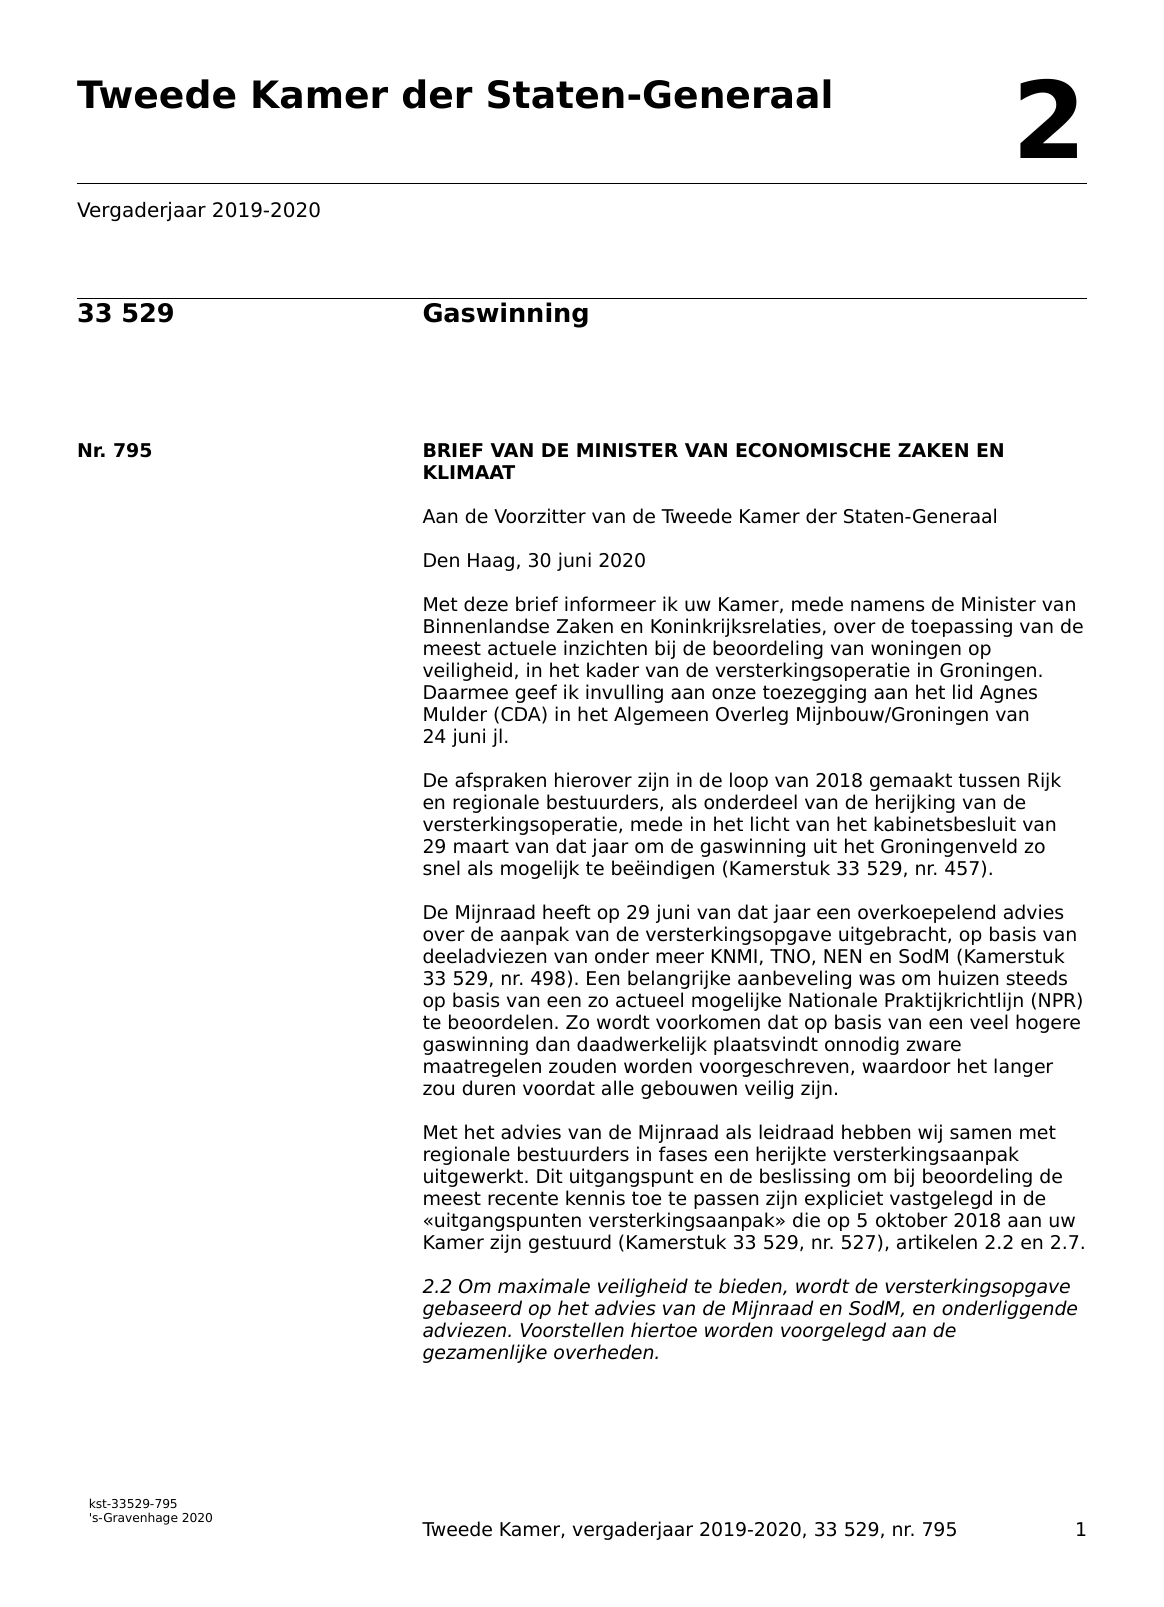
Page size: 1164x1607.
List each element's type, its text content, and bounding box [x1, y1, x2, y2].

table_header Tweede Kamer der Staten-Generaal [77, 59, 886, 183]
text De afspraken hierover zijn in de loop van 2018 gemaakt tussen Rijk en regionale bestuurders, als onderdeel van de herijking van de versterkingsoperatie, mede in het licht van het kabinetsbesluit van 29 maart van dat jaar om de gaswinning uit het Groningenveld zo snel als mogelijk te beëindigen (Kamerstuk 33 529, nr. 457). [422, 770, 1087, 880]
text 2.2 Om maximale veiligheid te bieden, wordt de versterkingsopgave gebaseerd op het advies van de Mijnraad en SodM, en onderliggende adviezen. Voorstellen hiertoe worden voorgelegd aan de gezamenlijke overheden. [422, 1276, 1087, 1364]
text Den Haag, 30 juni 2020 [422, 550, 1087, 572]
table_header 2 [886, 59, 1087, 183]
subtitle Nr. 795 BRIEF VAN DE MINISTER VAN ECONOMISCHE ZAKEN EN KLIMAAT [77, 440, 1087, 484]
text Met deze brief informeer ik uw Kamer, mede namens de Minister van Binnenlandse Zaken en Koninkrijksrelaties, over de toepassing van de meest actuele inzichten bij de beoordeling van woningen op veiligheid, in het kader van de versterkingsoperatie in Groningen. Daarmee geef ik invulling aan onze toezegging aan het lid Agnes Mulder (CDA) in het Algemeen Overleg Mijnbouw/Groningen van 24 juni jl. [422, 594, 1087, 748]
text Met het advies van de Mijnraad als leidraad hebben wij samen met regionale bestuurders in fases een herijkte versterkingsaanpak uitgewerkt. Dit uitgangspunt en de beslissing om bij beoordeling de meest recente kennis toe te passen zijn expliciet vastgelegd in de «uitgangspunten versterkingsaanpak» die op 5 oktober 2018 aan uw Kamer zijn gestuurd (Kamerstuk 33 529, nr. 527), artikelen 2.2 en 2.7. [422, 1122, 1087, 1254]
subtitle 33 529 Gaswinning [77, 299, 1087, 329]
text De Mijnraad heeft op 29 juni van dat jaar een overkoepelend advies over de aanpak van de versterkingsopgave uitgebracht, op basis van deeladviezen van onder meer KNMI, TNO, NEN en SodM (Kamerstuk 33 529, nr. 498). Een belangrijke aanbeveling was om huizen steeds op basis van een zo actueel mogelijke Nationale Praktijkrichtlijn (NPR) te beoordelen. Zo wordt voorkomen dat op basis van een veel hogere gaswinning dan daadwerkelijk plaatsvindt onnodig zware maatregelen zouden worden voorgeschreven, waardoor het langer zou duren voordat alle gebouwen veilig zijn. [422, 902, 1087, 1100]
table_cell Vergaderjaar 2019-2020 [77, 184, 1087, 298]
text 's-Gravenhage 2020 [88, 1511, 323, 1525]
text Aan de Voorzitter van de Tweede Kamer der Staten-Generaal [422, 506, 1087, 528]
text kst-33529-795 [88, 1497, 323, 1511]
